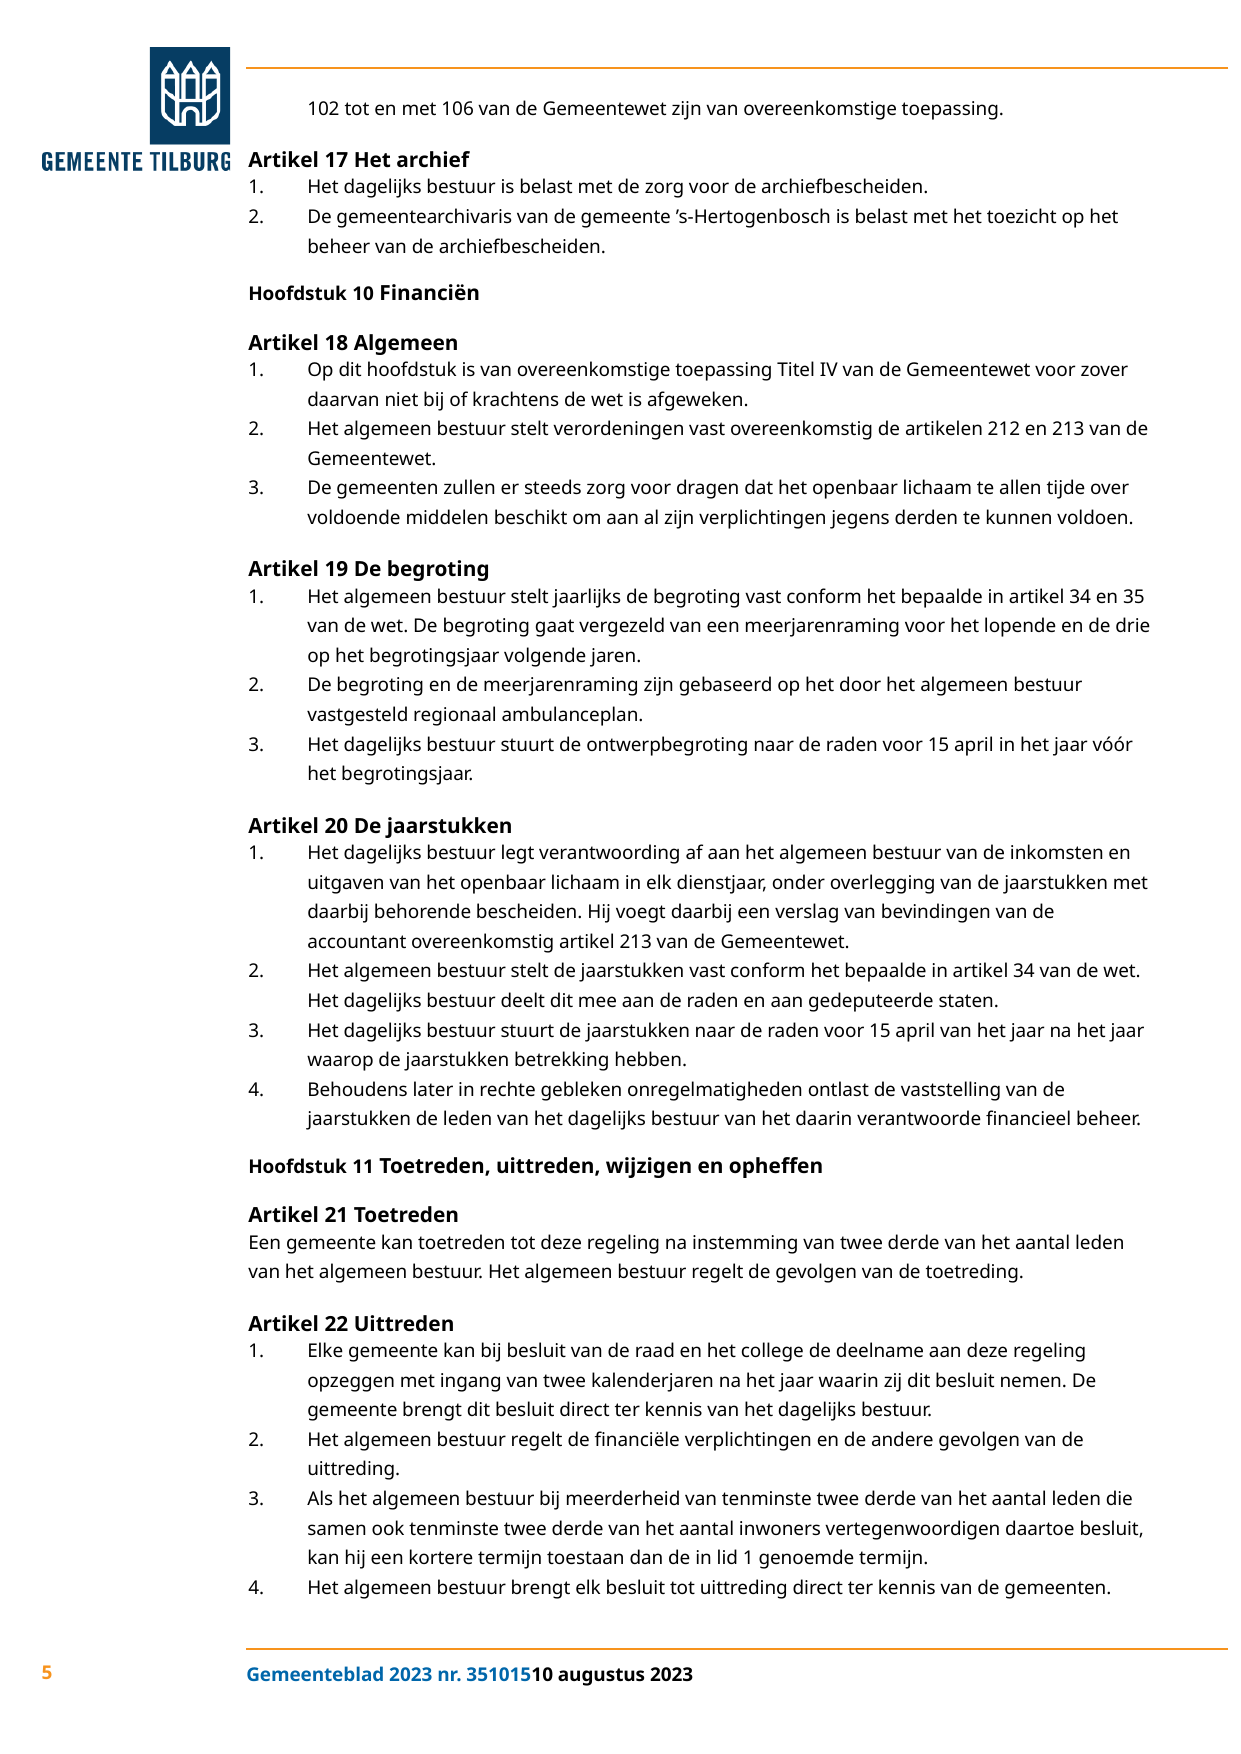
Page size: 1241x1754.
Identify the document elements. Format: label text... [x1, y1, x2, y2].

text Artikel 19 De begroting [248, 554, 1152, 583]
list Elke gemeente kan bij besluit van de raad en het college de deelname aan deze regeling opzeggen met ingang van twee kalenderjaren na het jaar waarin zij dit besluit nemen. De gemeente brengt dit besluit direct ter kennis van het dagelijks bestuur. [248, 1337, 1152, 1422]
list Het dagelijks bestuur stuurt de ontwerpbegroting naar de raden voor 15 april in het jaar vóór het begrotingsjaar. [248, 731, 1152, 786]
text Een gemeente kan toetreden tot deze regeling na instemming van twee derde van het aantal leden van het algemeen bestuur. Het algemeen bestuur regelt de gevolgen van de toetreding. [248, 1229, 1152, 1284]
list Het dagelijks bestuur legt verantwoording af aan het algemeen bestuur van de inkomsten en uitgaven van het openbaar lichaam in elk dienstjaar, onder overlegging van de jaarstukken met daarbij behorende bescheiden. Hij voegt daarbij een verslag van bevindingen van de accountant overeenkomstig artikel 213 van de Gemeentewet. [248, 839, 1152, 954]
list Het algemeen bestuur brengt elk besluit tot uittreding direct ter kennis van de gemeenten. [248, 1574, 1152, 1600]
list Het dagelijks bestuur stuurt de jaarstukken naar de raden voor 15 april van het jaar na het jaar waarop de jaarstukken betrekking hebben. [248, 1017, 1152, 1072]
list Als het algemeen bestuur bij meerderheid van tenminste twee derde van het aantal leden die samen ook tenminste twee derde van het aantal inwoners vertegenwoordigen daartoe besluit, kan hij een kortere termijn toestaan dan de in lid 1 genoemde termijn. [248, 1485, 1152, 1570]
list Het algemeen bestuur stelt de jaarstukken vast conform het bepaalde in artikel 34 van de wet. Het dagelijks bestuur deelt dit mee aan de raden en aan gedeputeerde staten. [248, 958, 1152, 1013]
list Het algemeen bestuur stelt jaarlijks de begroting vast conform het bepaalde in artikel 34 en 35 van de wet. De begroting gaat vergezeld van een meerjarenraming voor het lopende en de drie op het begrotingsjaar volgende jaren. [248, 583, 1152, 668]
text Artikel 21 Toetreden [248, 1200, 1152, 1229]
text Artikel 22 Uittreden [248, 1309, 1152, 1337]
text Artikel 17 Het archief [248, 145, 1152, 174]
list Behoudens later in rechte gebleken onregelmatigheden ontlast de vaststelling van de jaarstukken de leden van het dagelijks bestuur van het daarin verantwoorde financieel beheer. [248, 1076, 1152, 1131]
list Op dit hoofdstuk is van overeenkomstige toepassing Titel IV van de Gemeentewet voor zover daarvan niet bij of krachtens de wet is afgeweken. [248, 356, 1152, 411]
list Het dagelijks bestuur is belast met de zorg voor de archiefbescheiden. [248, 174, 1152, 199]
list Het algemeen bestuur regelt de financiële verplichtingen en de andere gevolgen van de uittreding. [248, 1426, 1152, 1481]
list De begroting en de meerjarenraming zijn gebaseerd op het door het algemeen bestuur vastgesteld regionaal ambulanceplan. [248, 672, 1152, 727]
text Artikel 18 Algemeen [248, 328, 1152, 356]
text Hoofdstuk 11 Toetreden, uittreden, wijzigen en opheffen [248, 1151, 1152, 1179]
list De gemeenten zullen er steeds zorg voor dragen dat het openbaar lichaam te allen tijde over voldoende middelen beschikt om aan al zijn verplichtingen jegens derden te kunnen voldoen. [248, 474, 1152, 530]
text Artikel 20 De jaarstukken [248, 811, 1152, 839]
text Hoofdstuk 10 Financiën [248, 278, 1152, 307]
list De gemeentearchivaris van de gemeente ’s-Hertogenbosch is belast met het toezicht op het beheer van de archiefbescheiden. [248, 203, 1152, 258]
picture [41, 47, 231, 172]
list 102 tot en met 106 van de Gemeentewet zijn van overeenkomstige toepassing. [248, 95, 1152, 121]
list Het algemeen bestuur stelt verordeningen vast overeenkomstig de artikelen 212 en 213 van de Gemeentewet. [248, 415, 1152, 471]
